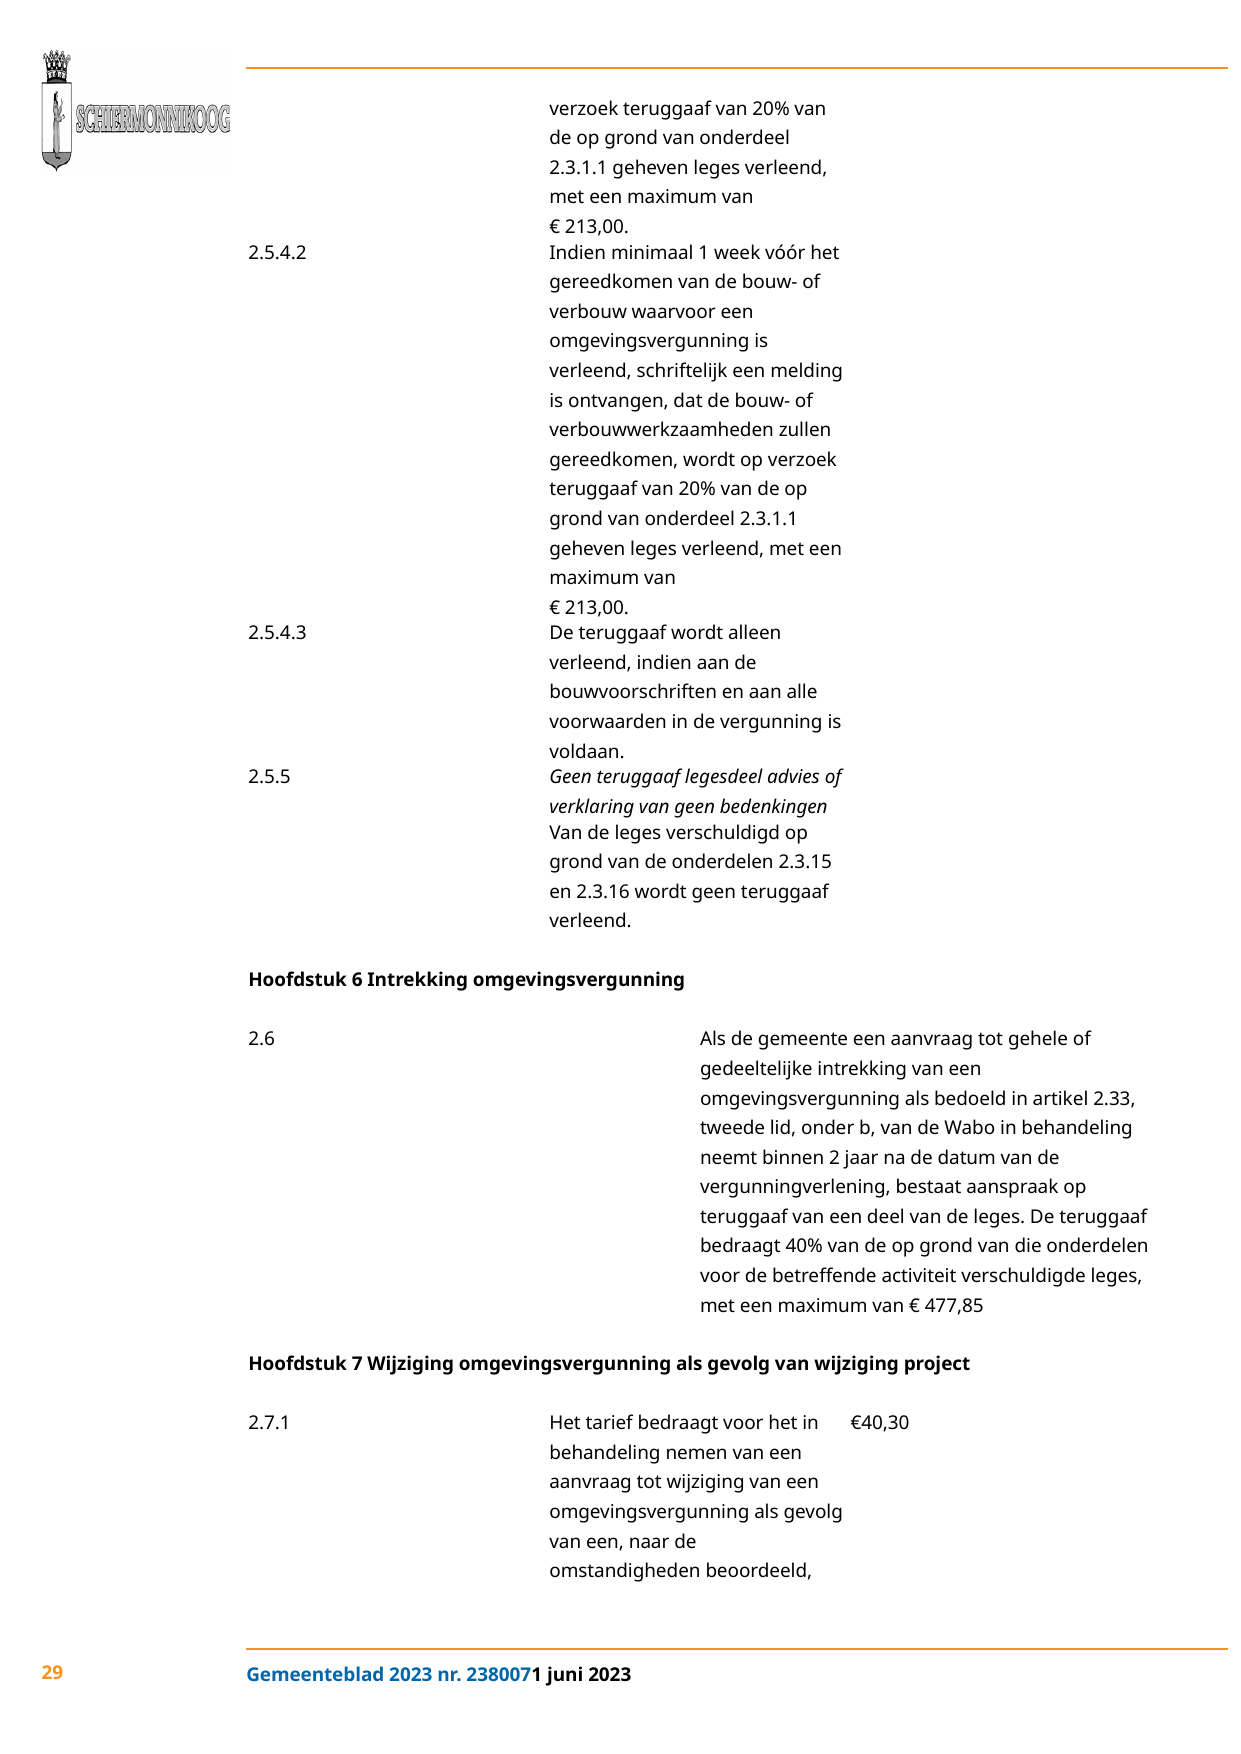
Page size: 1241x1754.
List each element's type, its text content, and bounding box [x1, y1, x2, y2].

table_cell 2.5.4.3 [248, 620, 549, 764]
table_header 2.7.1 [248, 1410, 549, 1583]
table_cell Indien minimaal 1 week vóór het gereedkomen van de bouw- of verbouw waarvoor een omgevingsvergunning is verleend, schriftelijk een melding is ontvangen, dat de bouw- of verbouwwerkzaamheden zullen gereedkomen, wordt op verzoek teruggaaf van 20% van de op grond van onderdeel 2.3.1.1 geheven leges verleend, met een maximum van € 213,00. [549, 239, 850, 619]
text Hoofdstuk 6 Intrekking omgevingsvergunning [248, 966, 1152, 992]
picture [41, 47, 231, 172]
table_cell [850, 819, 1152, 933]
table_cell De teruggaaf wordt alleen verleend, indien aan de bouwvoorschriften en aan alle voorwaarden in de vergunning is voldaan. [549, 620, 850, 764]
table_header 2.6 [248, 1026, 700, 1317]
table_header Het tarief bedraagt voor het in behandeling nemen van een aanvraag tot wijziging van een omgevingsvergunning als gevolg van een, naar de omstandigheden beoordeeld, [549, 1410, 850, 1583]
table_cell [850, 95, 1152, 239]
table_header Als de gemeente een aanvraag tot gehele of gedeeltelijke intrekking van een omgevingsvergunning als bedoeld in artikel 2.33, tweede lid, onder b, van de Wabo in behandeling neemt binnen 2 jaar na de datum van de vergunningverlening, bestaat aanspraak op teruggaaf van een deel van de leges. De teruggaaf bedraagt 40% van de op grond van die onderdelen voor de betreffende activiteit verschuldigde leges, met een maximum van € 477,85 [700, 1026, 1152, 1317]
table_cell 2.5.4.2 [248, 239, 549, 619]
table_cell verzoek teruggaaf van 20% van de op grond van onderdeel 2.3.1.1 geheven leges verleend, met een maximum van € 213,00. [549, 95, 850, 239]
table_cell [248, 95, 549, 239]
table_cell 2.5.5 [248, 764, 549, 819]
table_cell [850, 239, 1152, 619]
table_header €40,30 [850, 1410, 1152, 1583]
table_cell [850, 764, 1152, 819]
table_cell [850, 620, 1152, 764]
table_cell Geen teruggaaf legesdeel advies of verklaring van geen bedenkingen [549, 764, 850, 819]
text Hoofdstuk 7 Wijziging omgevingsvergunning als gevolg van wijziging project [248, 1350, 1152, 1376]
table_cell Van de leges verschuldigd op grond van de onderdelen 2.3.15 en 2.3.16 wordt geen teruggaaf verleend. [549, 819, 850, 933]
table_cell [248, 819, 549, 933]
